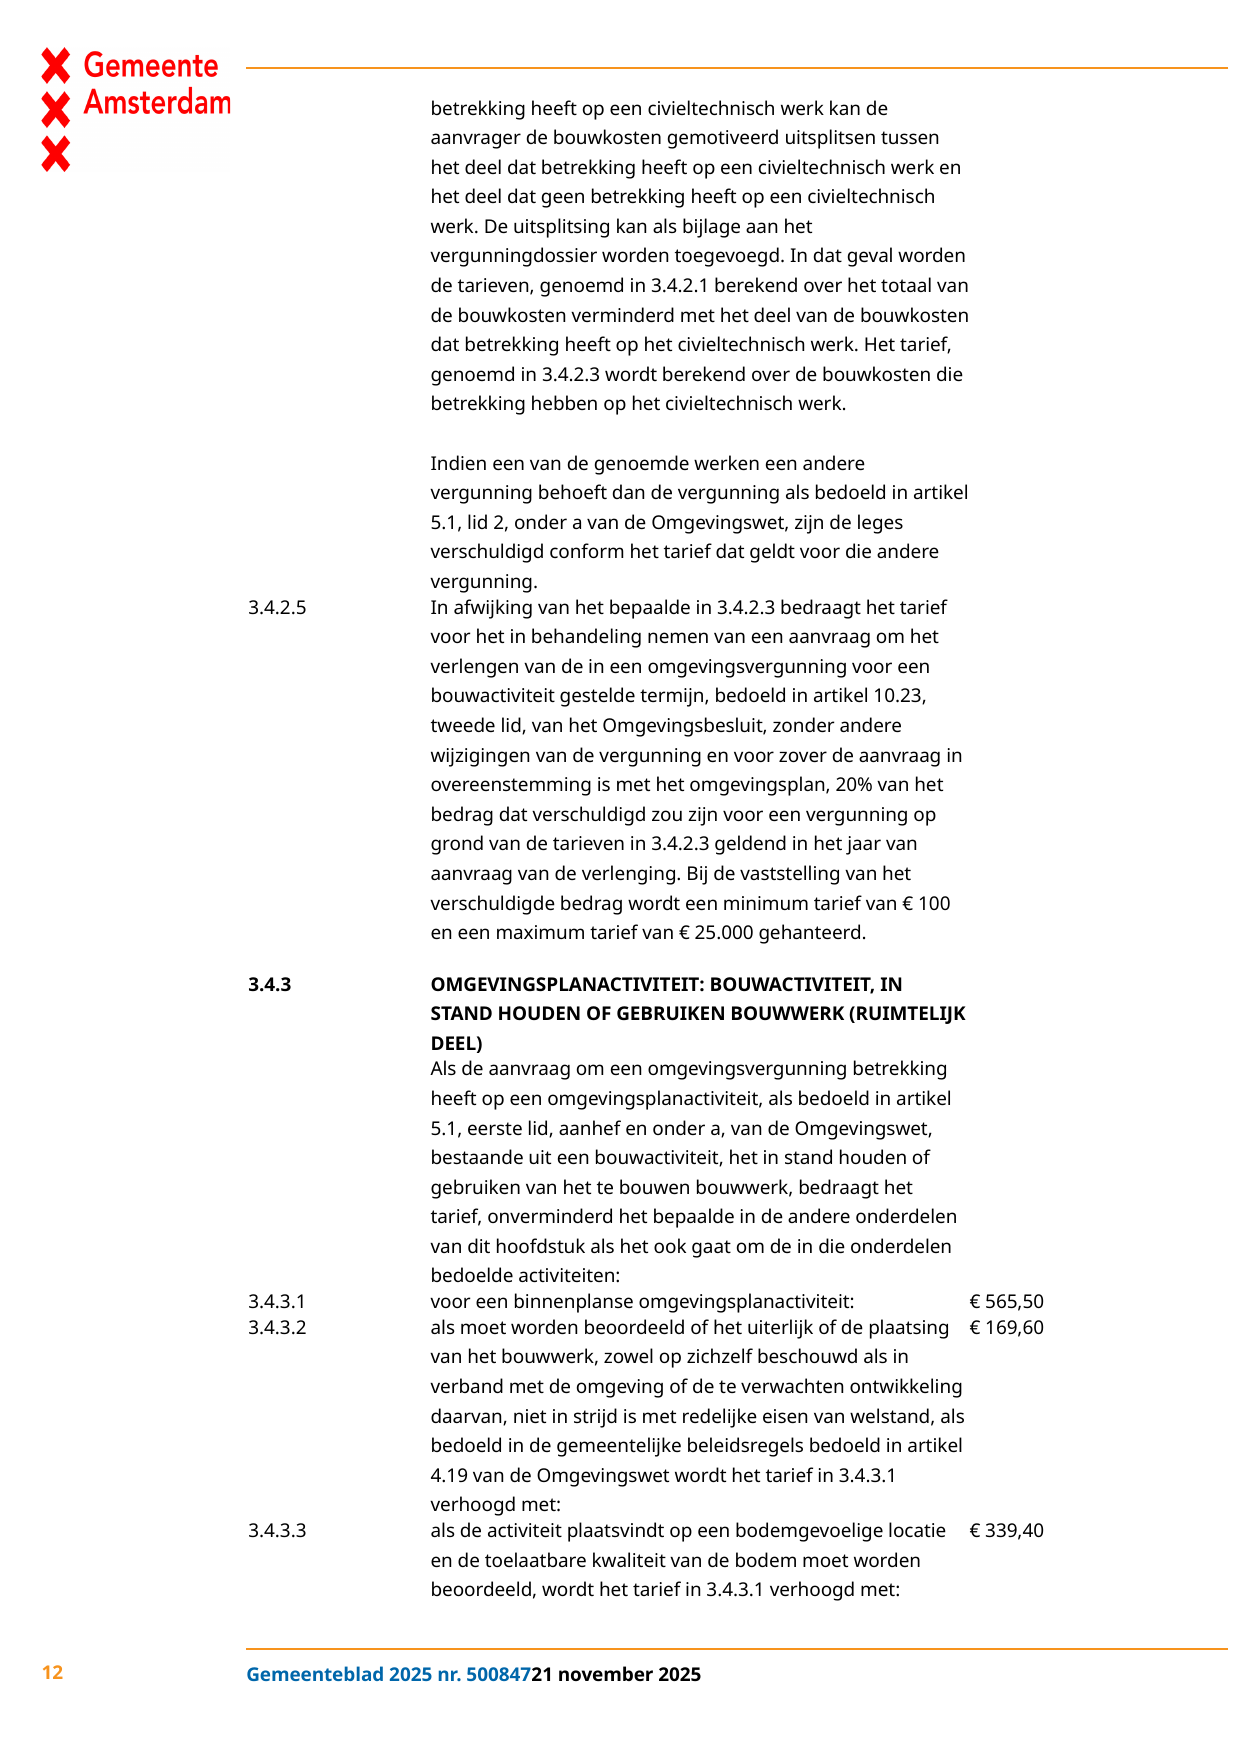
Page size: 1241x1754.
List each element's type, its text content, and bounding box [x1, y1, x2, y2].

table_cell [969, 594, 1152, 945]
table_cell 3.4.2.5 [248, 594, 430, 945]
table_cell € 169,60 [969, 1314, 1152, 1517]
table_cell 3.4.3.3 [248, 1518, 430, 1602]
table_cell [430, 945, 969, 971]
table_cell OMGEVINGSPLANACTIVITEIT: BOUWACTIVITEIT, IN STAND HOUDEN OF GEBRUIKEN BOUWWERK (RUIMTELIJK DEEL) [430, 971, 969, 1056]
table_cell Als de aanvraag om een omgevingsvergunning betrekking heeft op een omgevingsplanactiviteit, als bedoeld in artikel 5.1, eerste lid, aanhef en onder a, van de Omgevingswet, bestaande uit een bouwactiviteit, het in stand houden of gebruiken van het te bouwen bouwwerk, bedraagt het tarief, onverminderd het bepaalde in de andere onderdelen van dit hoofdstuk als het ook gaat om de in die onderdelen bedoelde activiteiten: [430, 1056, 969, 1288]
table_cell [969, 1056, 1152, 1288]
table_cell betrekking heeft op een civieltechnisch werk kan de aanvrager de bouwkosten gemotiveerd uitsplitsen tussen het deel dat betrekking heeft op een civieltechnisch werk en het deel dat geen betrekking heeft op een civieltechnisch werk. De uitsplitsing kan als bijlage aan het vergunningdossier worden toegevoegd. In dat geval worden de tarieven, genoemd in 3.4.2.1 berekend over het totaal van de bouwkosten verminderd met het deel van de bouwkosten dat betrekking heeft op het civieltechnisch werk. Het tarief, genoemd in 3.4.2.3 wordt berekend over de bouwkosten die betrekking hebben op het civieltechnisch werk. Indien een van de genoemde werken een andere vergunning behoeft dan de vergunning als bedoeld in artikel 5.1, lid 2, onder a van de Omgevingswet, zijn de leges verschuldigd conform het tarief dat geldt voor die andere vergunning. [430, 95, 969, 594]
table_cell 3.4.3 [248, 971, 430, 1056]
table_cell voor een binnenplanse omgevingsplanactiviteit: [430, 1289, 969, 1314]
table_cell [969, 945, 1152, 971]
table_cell [248, 945, 430, 971]
table_cell 3.4.3.2 [248, 1314, 430, 1517]
table_cell € 339,40 [969, 1518, 1152, 1602]
table_cell als moet worden beoordeeld of het uiterlijk of de plaatsing van het bouwwerk, zowel op zichzelf beschouwd als in verband met de omgeving of de te verwachten ontwikkeling daarvan, niet in strijd is met redelijke eisen van welstand, als bedoeld in de gemeentelijke beleidsregels bedoeld in artikel 4.19 van de Omgevingswet wordt het tarief in 3.4.3.1 verhoogd met: [430, 1314, 969, 1517]
table_cell [248, 1056, 430, 1288]
table_cell [969, 95, 1152, 594]
picture [41, 47, 231, 172]
table_cell 3.4.3.1 [248, 1289, 430, 1314]
table_cell [248, 95, 430, 594]
table_cell als de activiteit plaatsvindt op een bodemgevoelige locatie en de toelaatbare kwaliteit van de bodem moet worden beoordeeld, wordt het tarief in 3.4.3.1 verhoogd met: [430, 1518, 969, 1602]
table_cell In afwijking van het bepaalde in 3.4.2.3 bedraagt het tarief voor het in behandeling nemen van een aanvraag om het verlengen van de in een omgevingsvergunning voor een bouwactiviteit gestelde termijn, bedoeld in artikel 10.23, tweede lid, van het Omgevingsbesluit, zonder andere wijzigingen van de vergunning en voor zover de aanvraag in overeenstemming is met het omgevingsplan, 20% van het bedrag dat verschuldigd zou zijn voor een vergunning op grond van de tarieven in 3.4.2.3 geldend in het jaar van aanvraag van de verlenging. Bij de vaststelling van het verschuldigde bedrag wordt een minimum tarief van € 100 en een maximum tarief van € 25.000 gehanteerd. [430, 594, 969, 945]
table_cell € 565,50 [969, 1289, 1152, 1314]
table_cell [969, 971, 1152, 1056]
